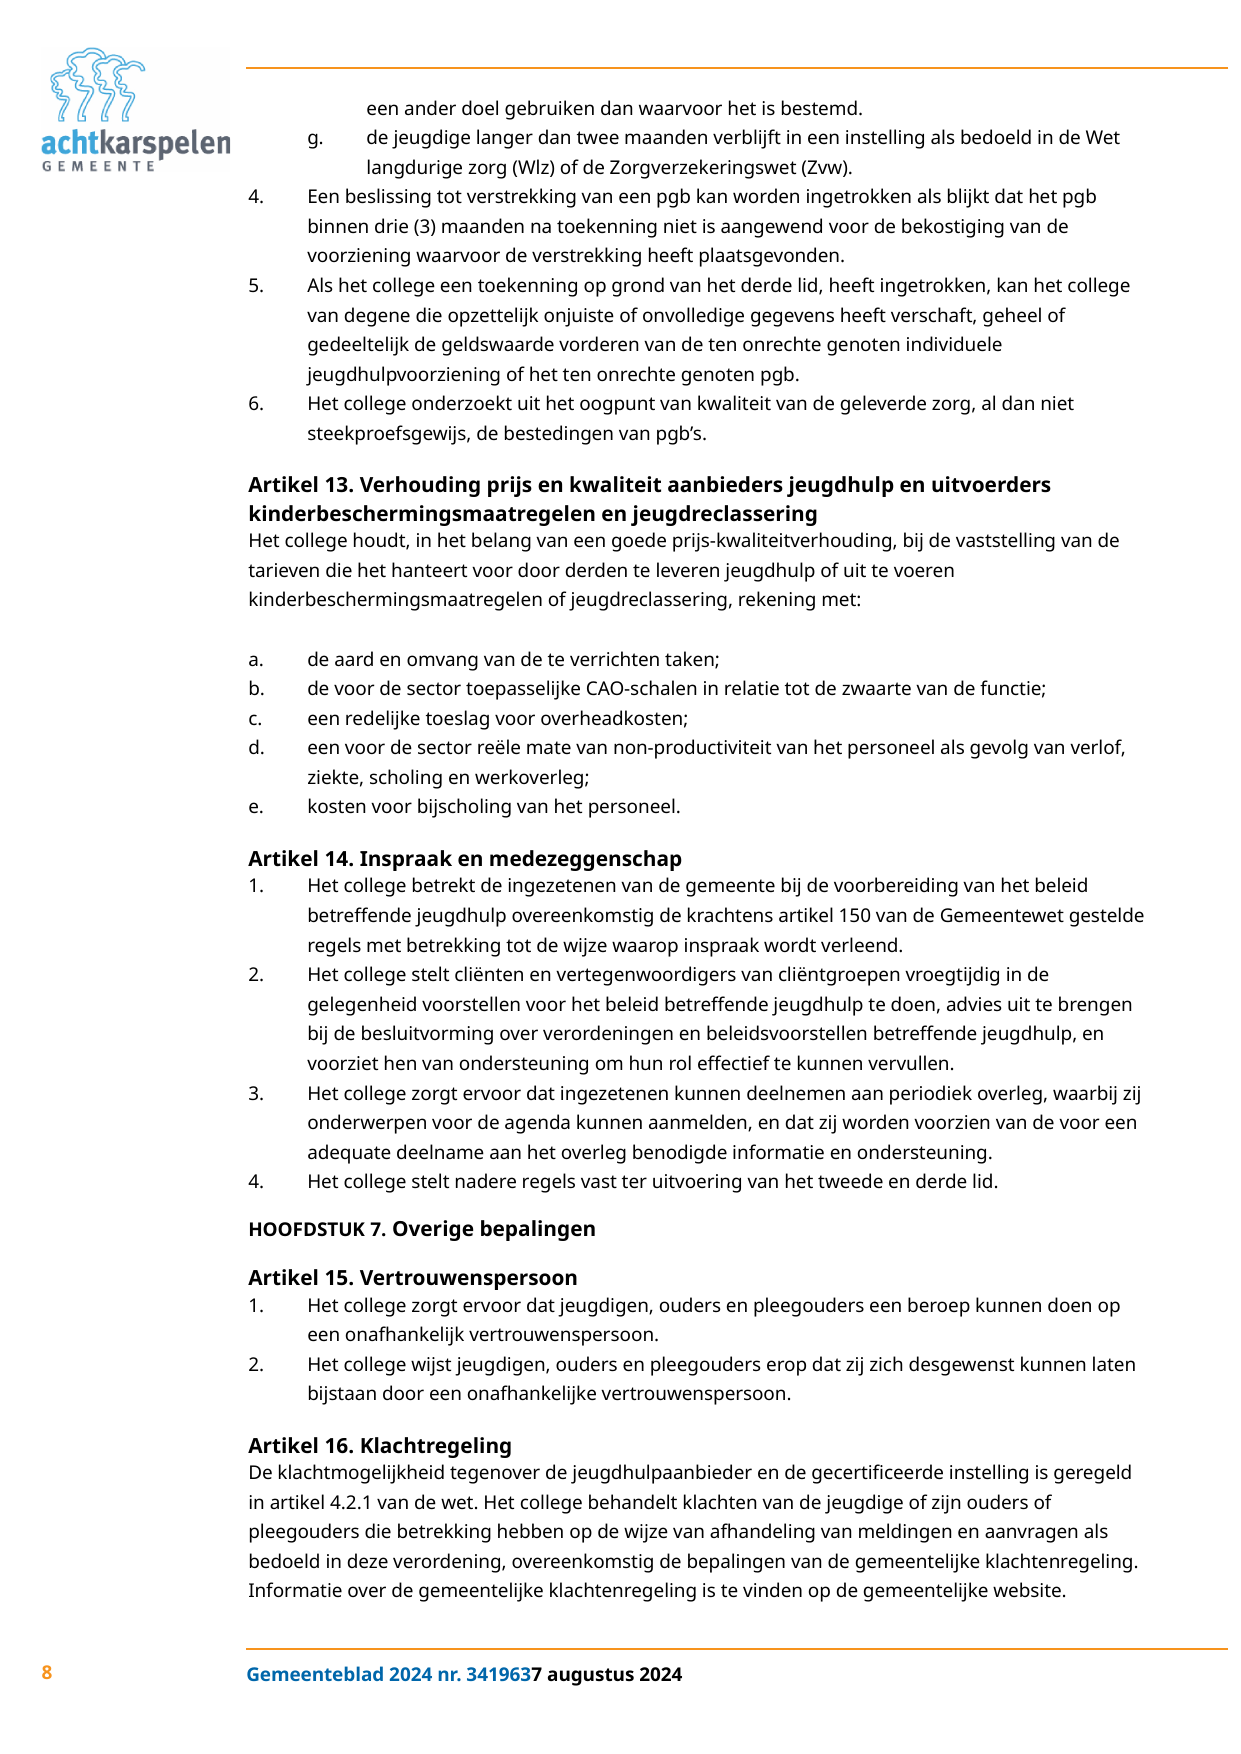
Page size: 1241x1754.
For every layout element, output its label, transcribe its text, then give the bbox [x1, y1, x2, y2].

text Artikel 15. Vertrouwenspersoon [248, 1263, 1152, 1292]
list Als het college een toekenning op grond van het derde lid, heeft ingetrokken, kan het college van degene die opzettelijk onjuiste of onvolledige gegevens heeft verschaft, geheel of gedeeltelijk de geldswaarde vorderen van de ten onrechte genoten individuele jeugdhulpvoorziening of het ten onrechte genoten pgb. [248, 272, 1152, 387]
list de aard en omvang van de te verrichten taken; [248, 646, 1152, 672]
list Het college stelt nadere regels vast ter uitvoering van het tweede en derde lid. [248, 1168, 1152, 1194]
text Artikel 14. Inspraak en medezeggenschap [248, 844, 1152, 873]
text HOOFDSTUK 7. Overige bepalingen [248, 1214, 1152, 1242]
text De klachtmogelijkheid tegenover de jeugdhulpaanbieder en de gecertificeerde instelling is geregeld in artikel 4.2.1 van de wet. Het college behandelt klachten van de jeugdige of zijn ouders of pleegouders die betrekking hebben op de wijze van afhandeling van meldingen en aanvragen als bedoeld in deze verordening, overeenkomstig de bepalingen van de gemeentelijke klachtenregeling. Informatie over de gemeentelijke klachtenregeling is te vinden op de gemeentelijke website. [248, 1459, 1152, 1603]
picture [41, 47, 231, 172]
list een ander doel gebruiken dan waarvoor het is bestemd. [307, 95, 1152, 121]
list Het college zorgt ervoor dat jeugdigen, ouders en pleegouders een beroep kunnen doen op een onafhankelijk vertrouwenspersoon. [248, 1292, 1152, 1347]
list een voor de sector reële mate van non-productiviteit van het personeel als gevolg van verlof, ziekte, scholing en werkoverleg; [248, 734, 1152, 790]
list een redelijke toeslag voor overheadkosten; [248, 705, 1152, 731]
list Het college onderzoekt uit het oogpunt van kwaliteit van de geleverde zorg, al dan niet steekproefsgewijs, de bestedingen van pgb’s. [248, 391, 1152, 446]
list kosten voor bijscholing van het personeel. [248, 794, 1152, 819]
text Het college houdt, in het belang van een goede prijs-kwaliteitverhouding, bij de vaststelling van de tarieven die het hanteert voor door derden te leveren jeugdhulp of uit te voeren kinderbeschermingsmaatregelen of jeugdreclassering, rekening met: [248, 527, 1152, 612]
list de voor de sector toepasselijke CAO-schalen in relatie tot de zwaarte van de functie; [248, 675, 1152, 701]
list Het college betrekt de ingezetenen van de gemeente bij de voorbereiding van het beleid betreffende jeugdhulp overeenkomstig de krachtens artikel 150 van de Gemeentewet gestelde regels met betrekking tot de wijze waarop inspraak wordt verleend. [248, 873, 1152, 957]
list Het college zorgt ervoor dat ingezetenen kunnen deelnemen aan periodiek overleg, waarbij zij onderwerpen voor de agenda kunnen aanmelden, en dat zij worden voorzien van de voor een adequate deelname aan het overleg benodigde informatie en ondersteuning. [248, 1080, 1152, 1164]
list Een beslissing tot verstrekking van een pgb kan worden ingetrokken als blijkt dat het pgb binnen drie (3) maanden na toekenning niet is aangewend voor de bekostiging van de voorziening waarvoor de verstrekking heeft plaatsgevonden. [248, 183, 1152, 268]
list de jeugdige langer dan twee maanden verblijft in een instelling als bedoeld in de Wet langdurige zorg (Wlz) of de Zorgverzekeringswet (Zvw). [307, 124, 1152, 180]
text Artikel 13. Verhouding prijs en kwaliteit aanbieders jeugdhulp en uitvoerders kinderbeschermingsmaatregelen en jeugdreclassering [248, 471, 1152, 527]
list Het college stelt cliënten en vertegenwoordigers van cliëntgroepen vroegtijdig in de gelegenheid voorstellen voor het beleid betreffende jeugdhulp te doen, advies uit te brengen bij de besluitvorming over verordeningen en beleidsvoorstellen betreffende jeugdhulp, en voorziet hen van ondersteuning om hun rol effectief te kunnen vervullen. [248, 961, 1152, 1076]
list Het college wijst jeugdigen, ouders en pleegouders erop dat zij zich desgewenst kunnen laten bijstaan door een onafhankelijke vertrouwenspersoon. [248, 1351, 1152, 1406]
text Artikel 16. Klachtregeling [248, 1431, 1152, 1459]
